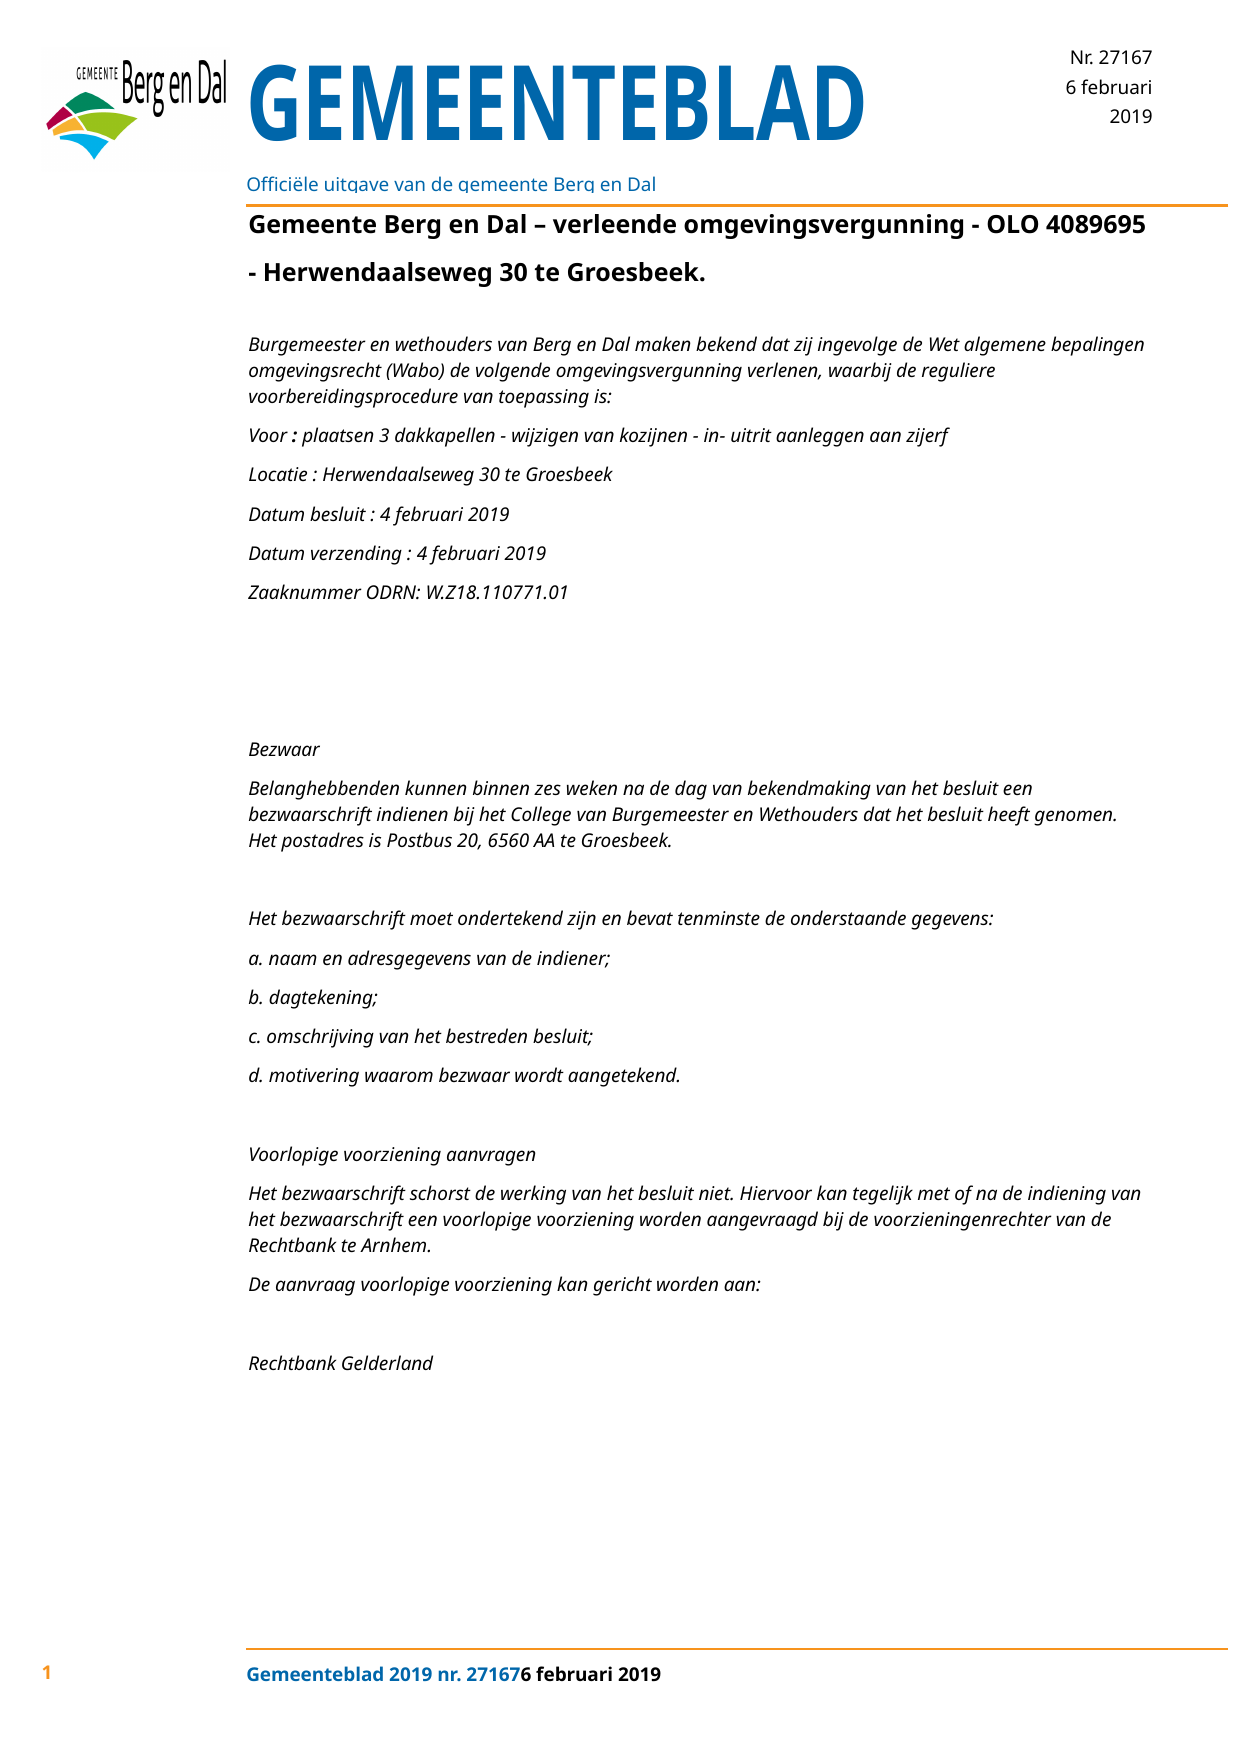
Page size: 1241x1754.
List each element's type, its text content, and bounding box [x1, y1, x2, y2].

text De aanvraag voorlopige voorziening kan gericht worden aan: [248, 1271, 1152, 1297]
text Belanghebbenden kunnen binnen zes weken na de dag van bekendmaking van het besluit een bezwaarschrift indienen bij het College van Burgemeester en Wethouders dat het besluit heeft genomen. Het postadres is Postbus 20, 6560 AA te Groesbeek. [248, 776, 1152, 853]
text d. motivering waarom bezwaar wordt aangetekend. [248, 1063, 1152, 1088]
text Gemeente Berg en Dal – verleende omgevingsvergunning - OLO 4089695 - Herwendaalseweg 30 te Groesbeek. [248, 207, 1152, 288]
text Datum verzending : 4 februari 2019 [248, 540, 1152, 566]
text Rechtbank Gelderland [248, 1350, 1152, 1376]
text Voor : plaatsen 3 dakkapellen - wijzigen van kozijnen - in- uitrit aanleggen aan zijerf [248, 422, 1152, 448]
text Locatie : Herwendaalseweg 30 te Groesbeek [248, 461, 1152, 487]
picture [41, 47, 231, 172]
text Datum besluit : 4 februari 2019 [248, 501, 1152, 526]
text Burgemeester en wethouders van Berg en Dal maken bekend dat zij ingevolge de Wet algemene bepalingen omgevingsrecht (Wabo) de volgende omgevingsvergunning verlenen, waarbij de reguliere voorbereidingsprocedure van toepassing is: [248, 331, 1152, 409]
text Bezwaar [248, 736, 1152, 762]
text b. dagtekening; [248, 984, 1152, 1010]
text Zaaknummer ODRN: W.Z18.110771.01 [248, 579, 1152, 605]
text Het bezwaarschrift schorst de werking van het besluit niet. Hiervoor kan tegelijk met of na de indiening van het bezwaarschrift een voorlopige voorziening worden aangevraagd bij de voorzieningenrechter van de Rechtbank te Arnhem. [248, 1181, 1152, 1258]
text c. omschrijving van het bestreden besluit; [248, 1023, 1152, 1049]
text a. naam en adresgegevens van de indiener; [248, 945, 1152, 971]
text Voorlopige voorziening aanvragen [248, 1141, 1152, 1167]
text Het bezwaarschrift moet ondertekend zijn en bevat tenminste de onderstaande gegevens: [248, 906, 1152, 931]
